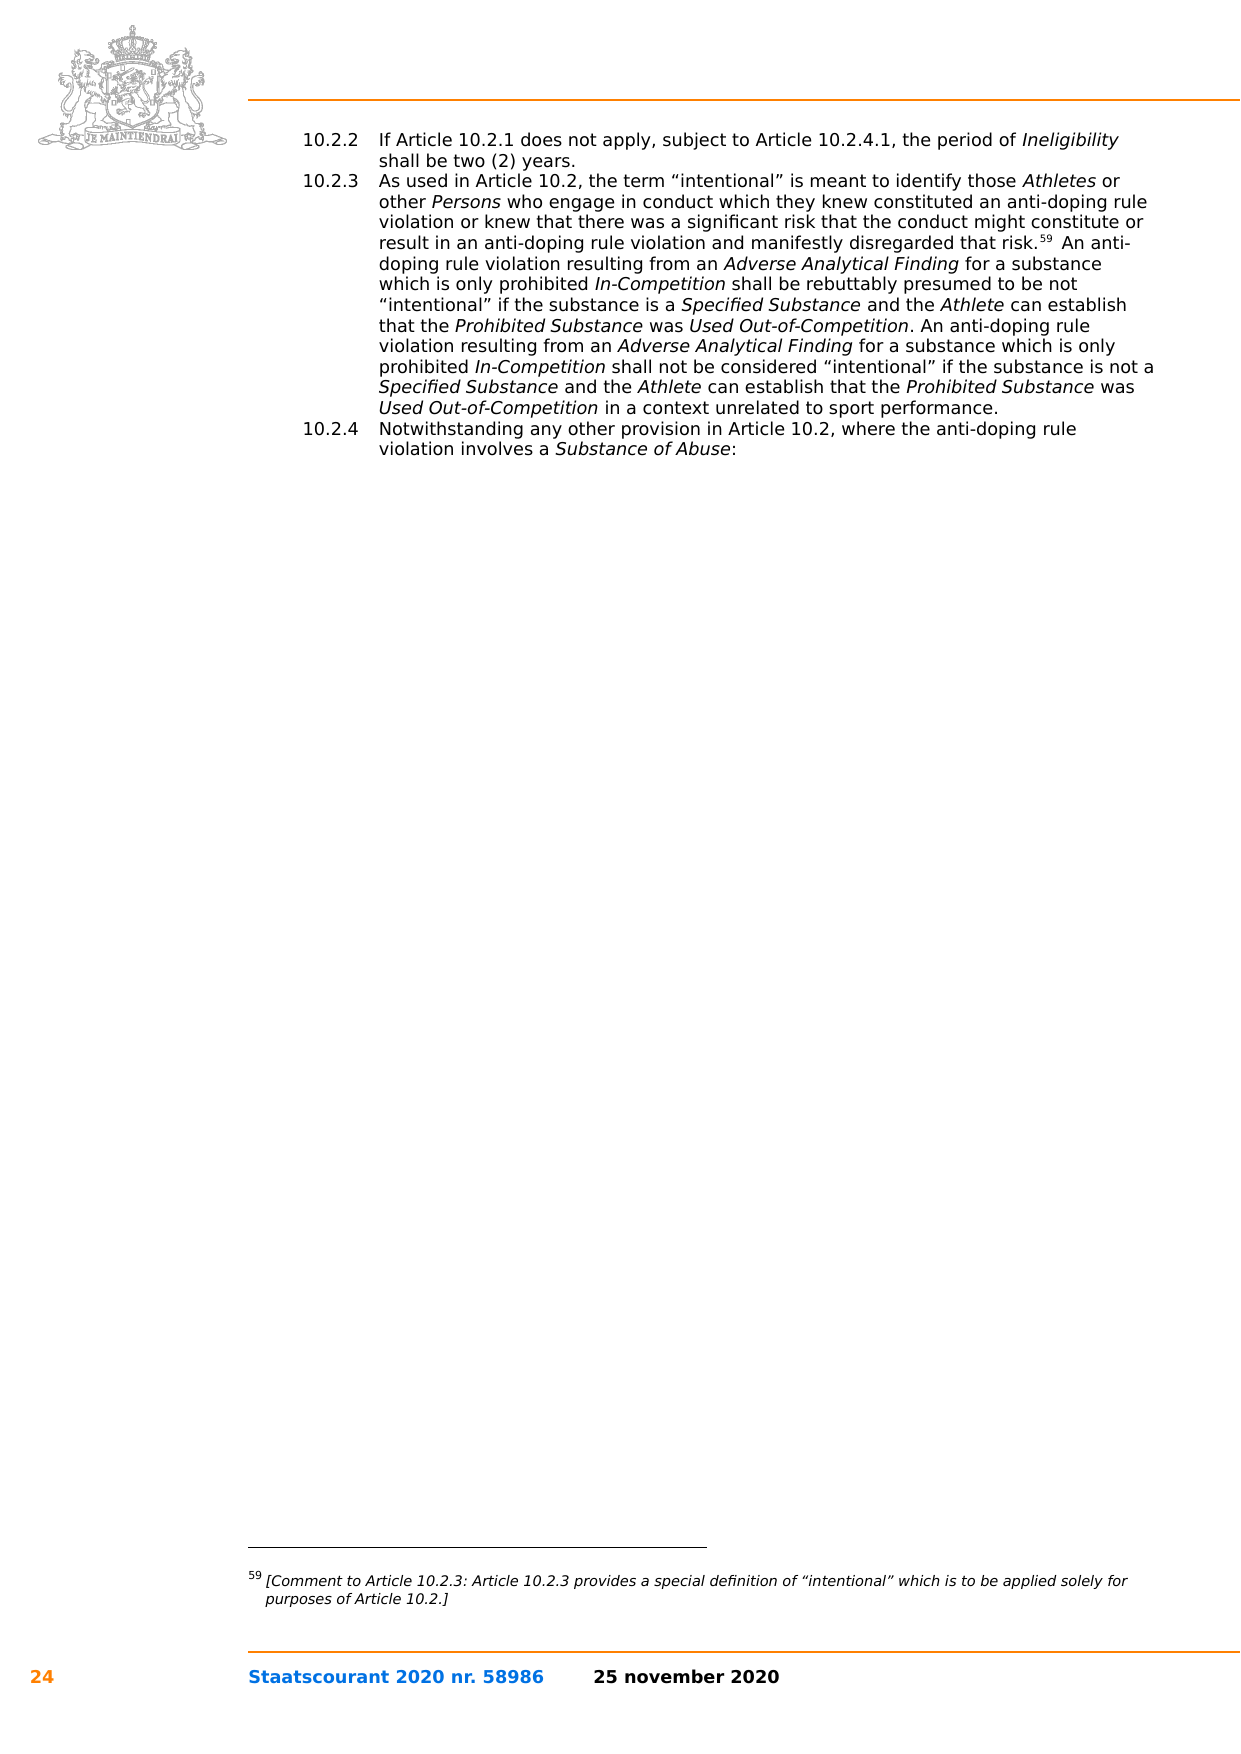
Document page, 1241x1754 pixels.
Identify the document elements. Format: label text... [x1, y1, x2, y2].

table_cell [248, 130, 296, 171]
table_cell 10.2.2 [296, 130, 373, 171]
table_cell Notwithstanding any other provision in Article 10.2, where the anti-doping rule violation involves a Substance of Abuse: [373, 419, 1163, 460]
table_cell As used in Article 10.2, the term “intentional” is meant to identify those Athletes or other Persons who engage in conduct which they knew constituted an anti-doping rule violation or knew that there was a significant risk that the conduct might constitute or result in an anti-doping rule violation and manifestly disregarded that risk. An anti-doping rule violation resulting from an Adverse Analytical Finding for a substance which is only prohibited In-Competition shall be rebuttably presumed to be not “intentional” if the substance is a Specified Substance and the Athlete can establish that the Prohibited Substance was Used Out-of-Competition. An anti-doping rule violation resulting from an Adverse Analytical Finding for a substance which is only prohibited In-Competition shall not be considered “intentional” if the substance is not a Specified Substance and the Athlete can establish that the Prohibited Substance was Used Out-of-Competition in a context unrelated to sport performance. [373, 171, 1163, 419]
table_cell 10.2.3 [296, 171, 373, 419]
table_cell If Article 10.2.1 does not apply, subject to Article 10.2.4.1, the period of Ineligibility shall be two (2) years. [373, 130, 1163, 171]
table_cell [248, 419, 296, 460]
table_cell 10.2.4 [296, 419, 373, 460]
picture [38, 25, 227, 150]
table_cell [248, 171, 296, 419]
